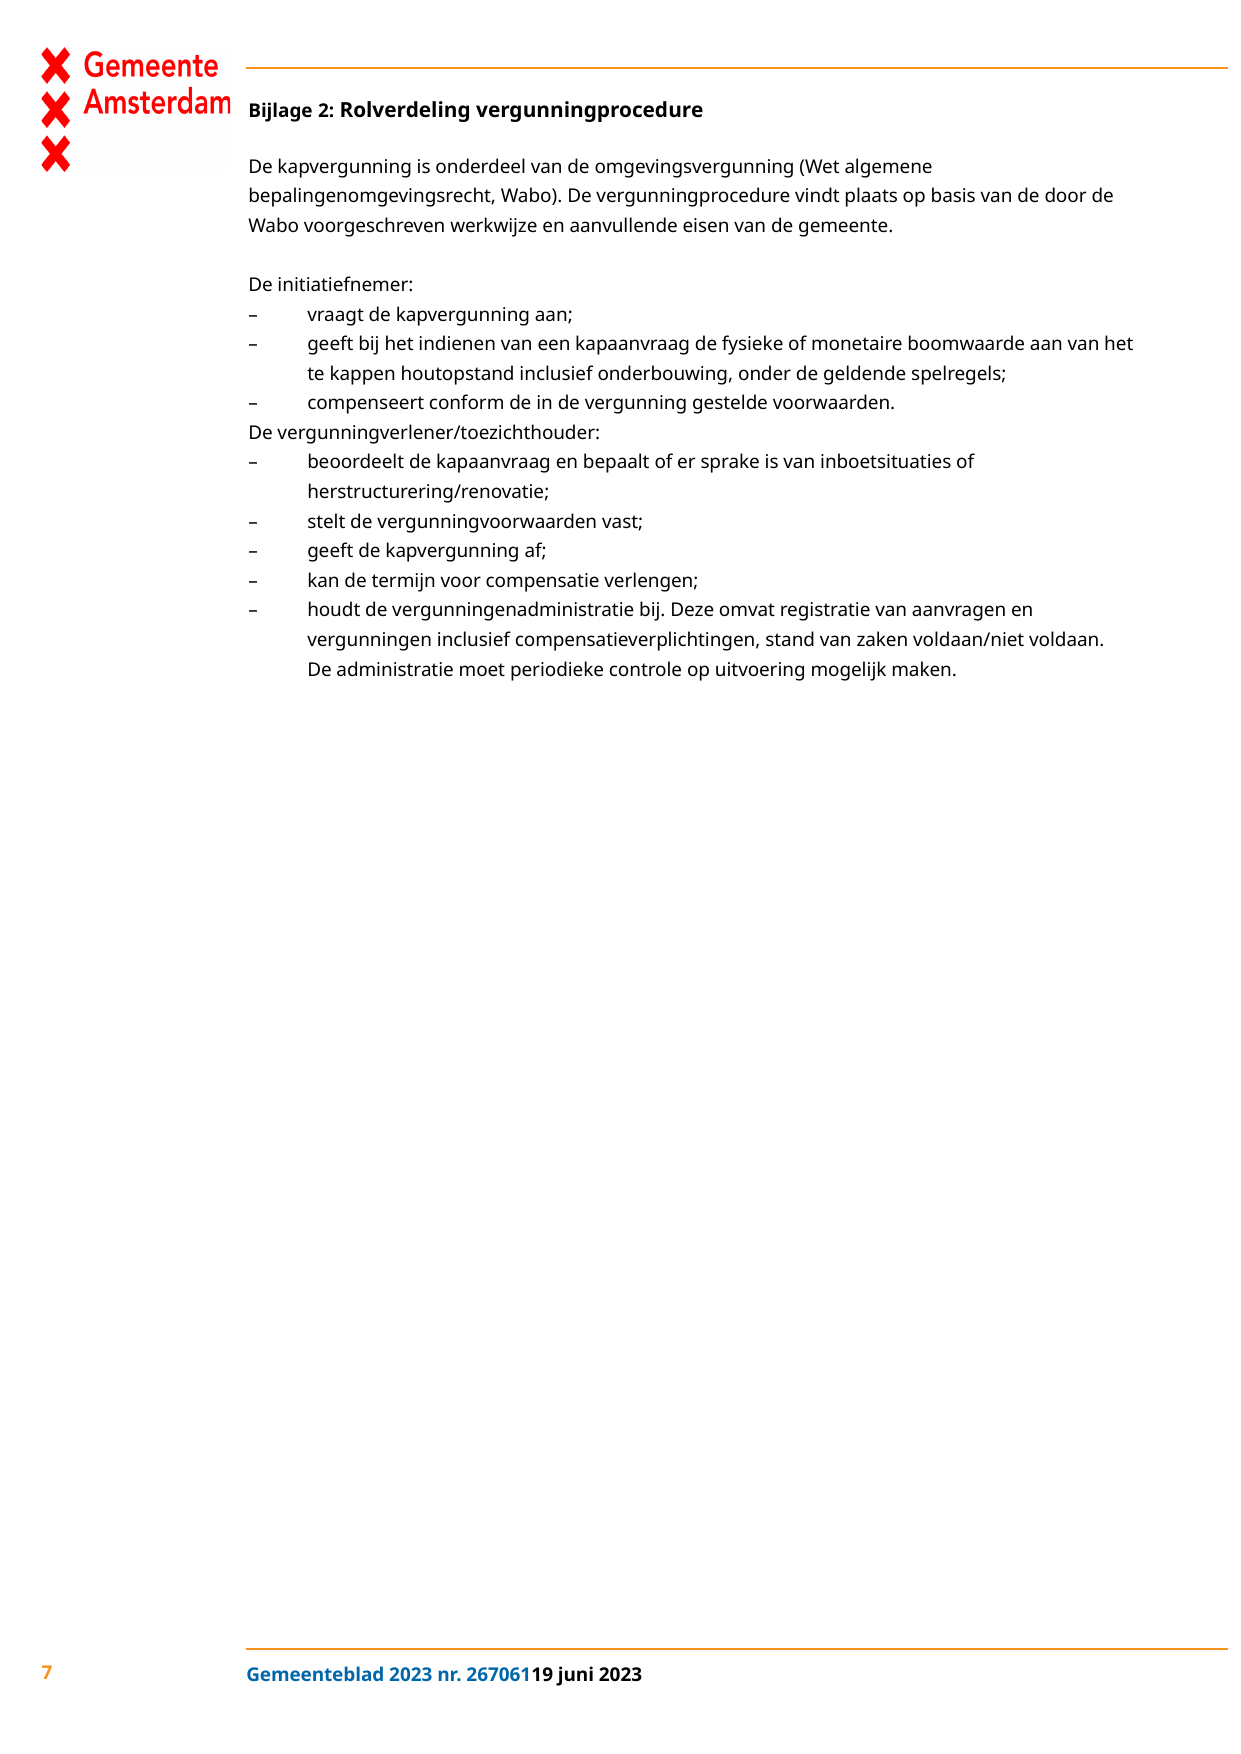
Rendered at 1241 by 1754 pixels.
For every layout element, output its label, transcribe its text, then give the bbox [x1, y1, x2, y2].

list geeft bij het indienen van een kapaanvraag de fysieke of monetaire boomwaarde aan van het te kappen houtopstand inclusief onderbouwing, onder de geldende spelregels; [248, 330, 1152, 386]
list houdt de vergunningenadministratie bij. Deze omvat registratie van aanvragen en vergunningen inclusief compensatieverplichtingen, stand van zaken voldaan/niet voldaan. [248, 597, 1152, 652]
text Bijlage 2: Rolverdeling vergunningprocedure [248, 95, 1152, 123]
list beoordeelt de kapaanvraag en bepaalt of er sprake is van inboetsituaties of herstructurering/renovatie; [248, 449, 1152, 504]
list De administratie moet periodieke controle op uitvoering mogelijk maken. [248, 656, 1152, 682]
list kan de termijn voor compensatie verlengen; [248, 567, 1152, 593]
list vraagt de kapvergunning aan; [248, 301, 1152, 327]
text De vergunningverlener/toezichthouder: [248, 419, 1152, 445]
list compenseert conform de in de vergunning gestelde voorwaarden. [248, 389, 1152, 415]
list stelt de vergunningvoorwaarden vast; [248, 508, 1152, 534]
text De initiatiefnemer: [248, 271, 1152, 297]
text De kapvergunning is onderdeel van de omgevingsvergunning (Wet algemene bepalingenomgevingsrecht, Wabo). De vergunningprocedure vindt plaats op basis van de door de Wabo voorgeschreven werkwijze en aanvullende eisen van de gemeente. [248, 153, 1152, 238]
picture [41, 47, 231, 172]
list geeft de kapvergunning af; [248, 537, 1152, 563]
